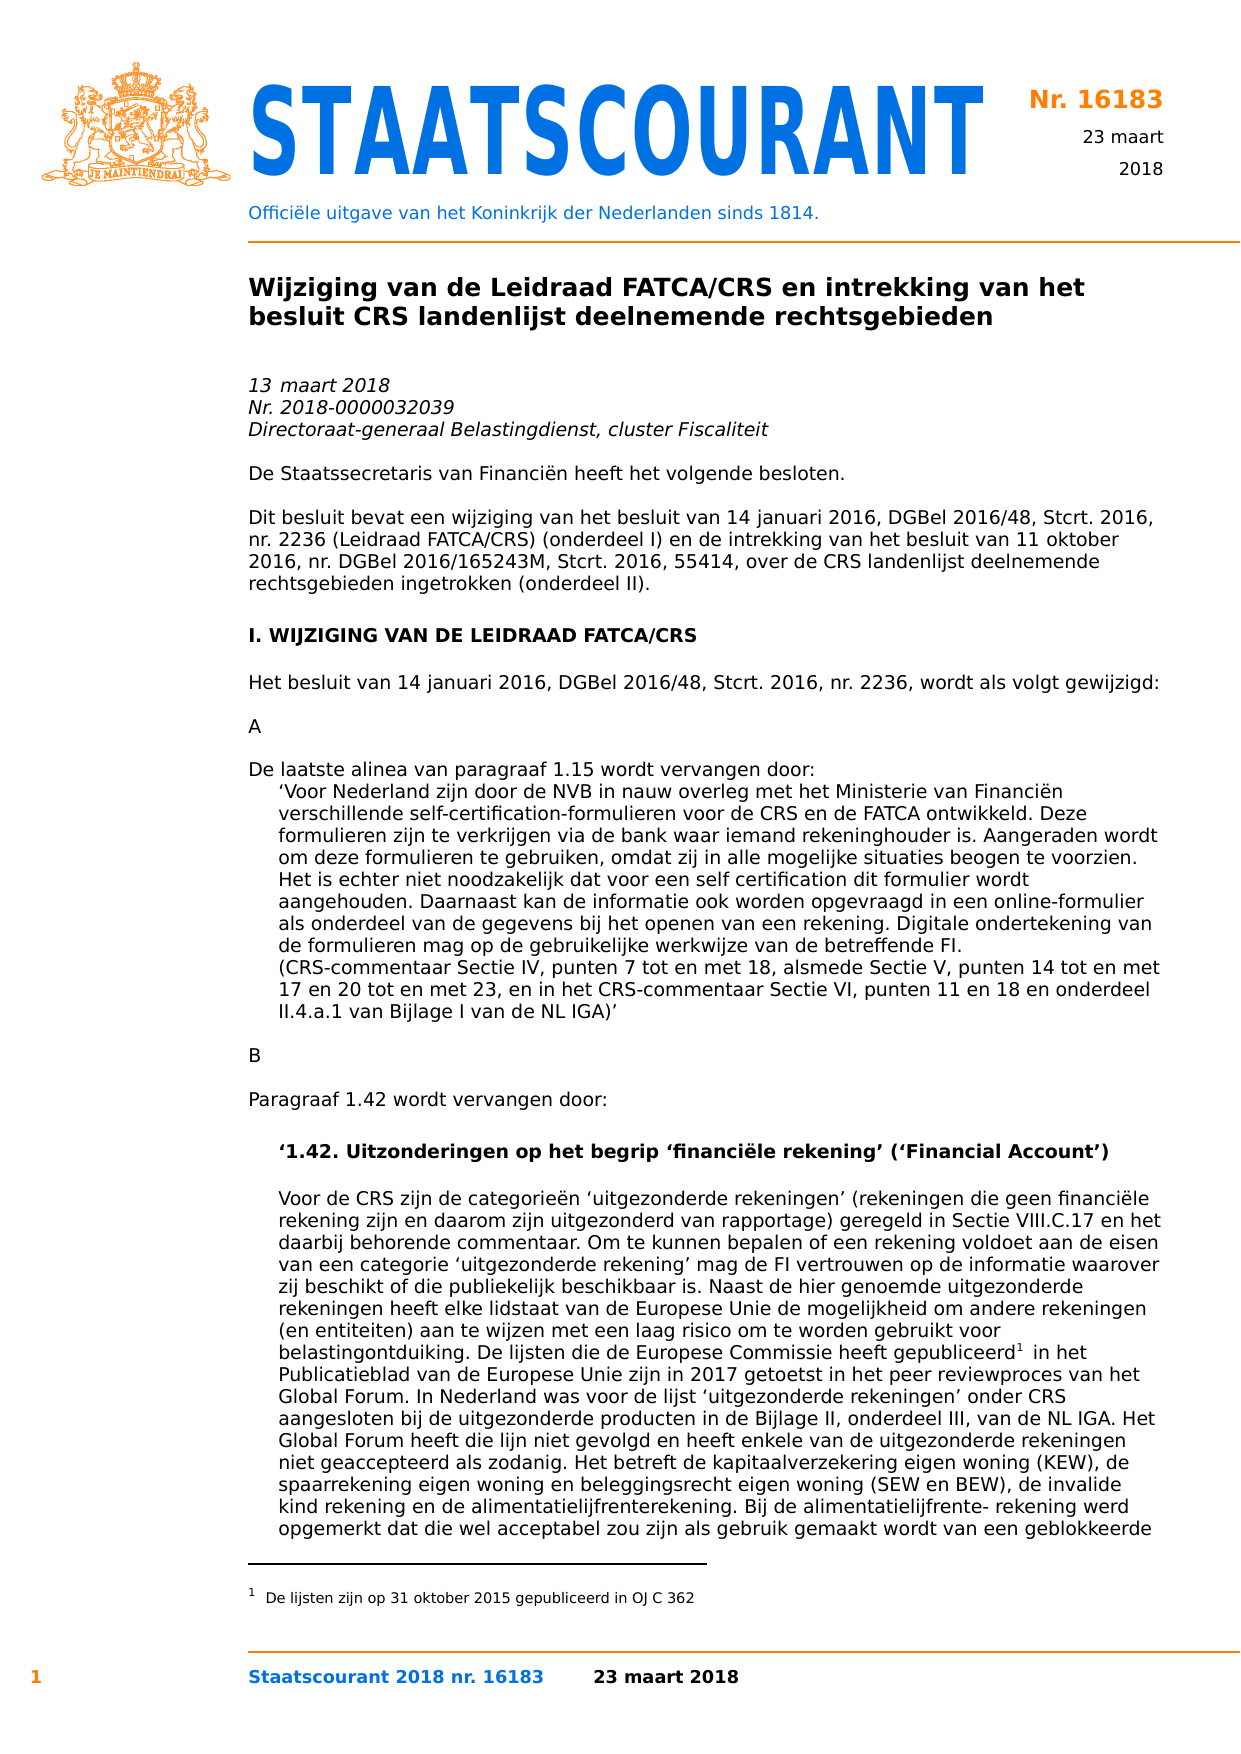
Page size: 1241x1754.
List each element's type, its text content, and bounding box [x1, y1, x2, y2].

text B [248, 1045, 1163, 1067]
table_header Nr. 16183 [998, 62, 1240, 121]
text A [248, 716, 1163, 737]
text Het besluit van 14 januari 2016, DGBel 2016/48, Stcrt. 2016, nr. 2236, wordt als volgt gewijzigd: [248, 672, 1163, 694]
subtitle I. WIJZIGING VAN DE LEIDRAAD FATCA/CRS [248, 625, 1163, 647]
text Directoraat-generaal Belastingdienst, cluster Fiscaliteit [248, 419, 1163, 441]
subtitle Wijziging van de Leidraad FATCA/CRS en intrekking van het besluit CRS landenlijst deelnemende rechtsgebieden [248, 273, 1163, 331]
text 13 maart 2018 [248, 375, 1163, 397]
text De laatste alinea van paragraaf 1.15 wordt vervangen door: [248, 759, 1163, 781]
picture [41, 62, 231, 186]
table_cell Officiële uitgave van het Koninkrijk der Nederlanden sinds 1814. [248, 203, 1240, 241]
text Dit besluit bevat een wijziging van het besluit van 14 januari 2016, DGBel 2016/48, Stcrt. 2016, nr. 2236 (Leidraad FATCA/CRS) (onderdeel I) en de intrekking van het besluit van 11 oktober 2016, nr. DGBel 2016/165243M, Stcrt. 2016, 55414, over de CRS landenlijst deelnemende rechtsgebieden ingetrokken (onderdeel II). [248, 507, 1163, 595]
table_cell 23 maart [998, 121, 1240, 153]
subtitle ‘1.42. Uitzonderingen op het begrip ‘financiële rekening’ (‘Financial Account’) [278, 1141, 1163, 1163]
text Nr. 2018-0000032039 [248, 397, 1163, 419]
text De lijsten zijn op 31 oktober 2015 gepubliceerd in OJ C 362 [248, 1586, 1163, 1608]
text ‘Voor Nederland zijn door de NVB in nauw overleg met het Ministerie van Financiën verschillende self-certification-formulieren voor de CRS en de FATCA ontwikkeld. Deze formulieren zijn te verkrijgen via de bank waar iemand rekeninghouder is. Aangeraden wordt om deze formulieren te gebruiken, omdat zij in alle mogelijke situaties beogen te voorzien. Het is echter niet noodzakelijk dat voor een self certification dit formulier wordt aangehouden. Daarnaast kan de informatie ook worden opgevraagd in een online-formulier als onderdeel van de gegevens bij het openen van een rekening. Digitale ondertekening van de formulieren mag op de gebruikelijke werkwijze van de betreffende FI. [278, 781, 1163, 957]
text (CRS-commentaar Sectie IV, punten 7 tot en met 18, alsmede Sectie V, punten 14 tot en met 17 en 20 tot en met 23, en in het CRS-commentaar Sectie VI, punten 11 en 18 en onderdeel II.4.a.1 van Bijlage I van de NL IGA)’ [278, 957, 1163, 1023]
table_cell 2018 [998, 153, 1240, 203]
text Paragraaf 1.42 wordt vervangen door: [248, 1089, 1163, 1111]
text De Staatssecretaris van Financiën heeft het volgende besloten. [248, 463, 1163, 485]
table_header [25, 62, 248, 241]
table_header STAATSCOURANT [248, 62, 998, 203]
text Voor de CRS zijn de categorieën ‘uitgezonderde rekeningen’ (rekeningen die geen financiële rekening zijn en daarom zijn uitgezonderd van rapportage) geregeld in Sectie VIII.C.17 en het daarbij behorende commentaar. Om te kunnen bepalen of een rekening voldoet aan de eisen van een categorie ‘uitgezonderde rekening’ mag de FI vertrouwen op de informatie waarover zij beschikt of die publiekelijk beschikbaar is. Naast de hier genoemde uitgezonderde rekeningen heeft elke lidstaat van de Europese Unie de mogelijkheid om andere rekeningen (en entiteiten) aan te wijzen met een laag risico om te worden gebruikt voor belastingontduiking. De lijsten die de Europese Commissie heeft gepubliceerd in het Publicatieblad van de Europese Unie zijn in 2017 getoetst in het peer reviewproces van het Global Forum. In Nederland was voor de lijst ‘uitgezonderde rekeningen’ onder CRS aangesloten bij de uitgezonderde producten in de Bijlage II, onderdeel III, van de NL IGA. Het Global Forum heeft die lijn niet gevolgd en heeft enkele van de uitgezonderde rekeningen niet geaccepteerd als zodanig. Het betreft de kapitaalverzekering eigen woning (KEW), de spaarrekening eigen woning en beleggingsrecht eigen woning (SEW en BEW), de invalide kind rekening en de alimentatielijfrenterekening. Bij de alimentatielijfrente- rekening werd opgemerkt dat die wel acceptabel zou zijn als gebruik gemaakt wordt van een geblokkeerde [278, 1188, 1163, 1539]
